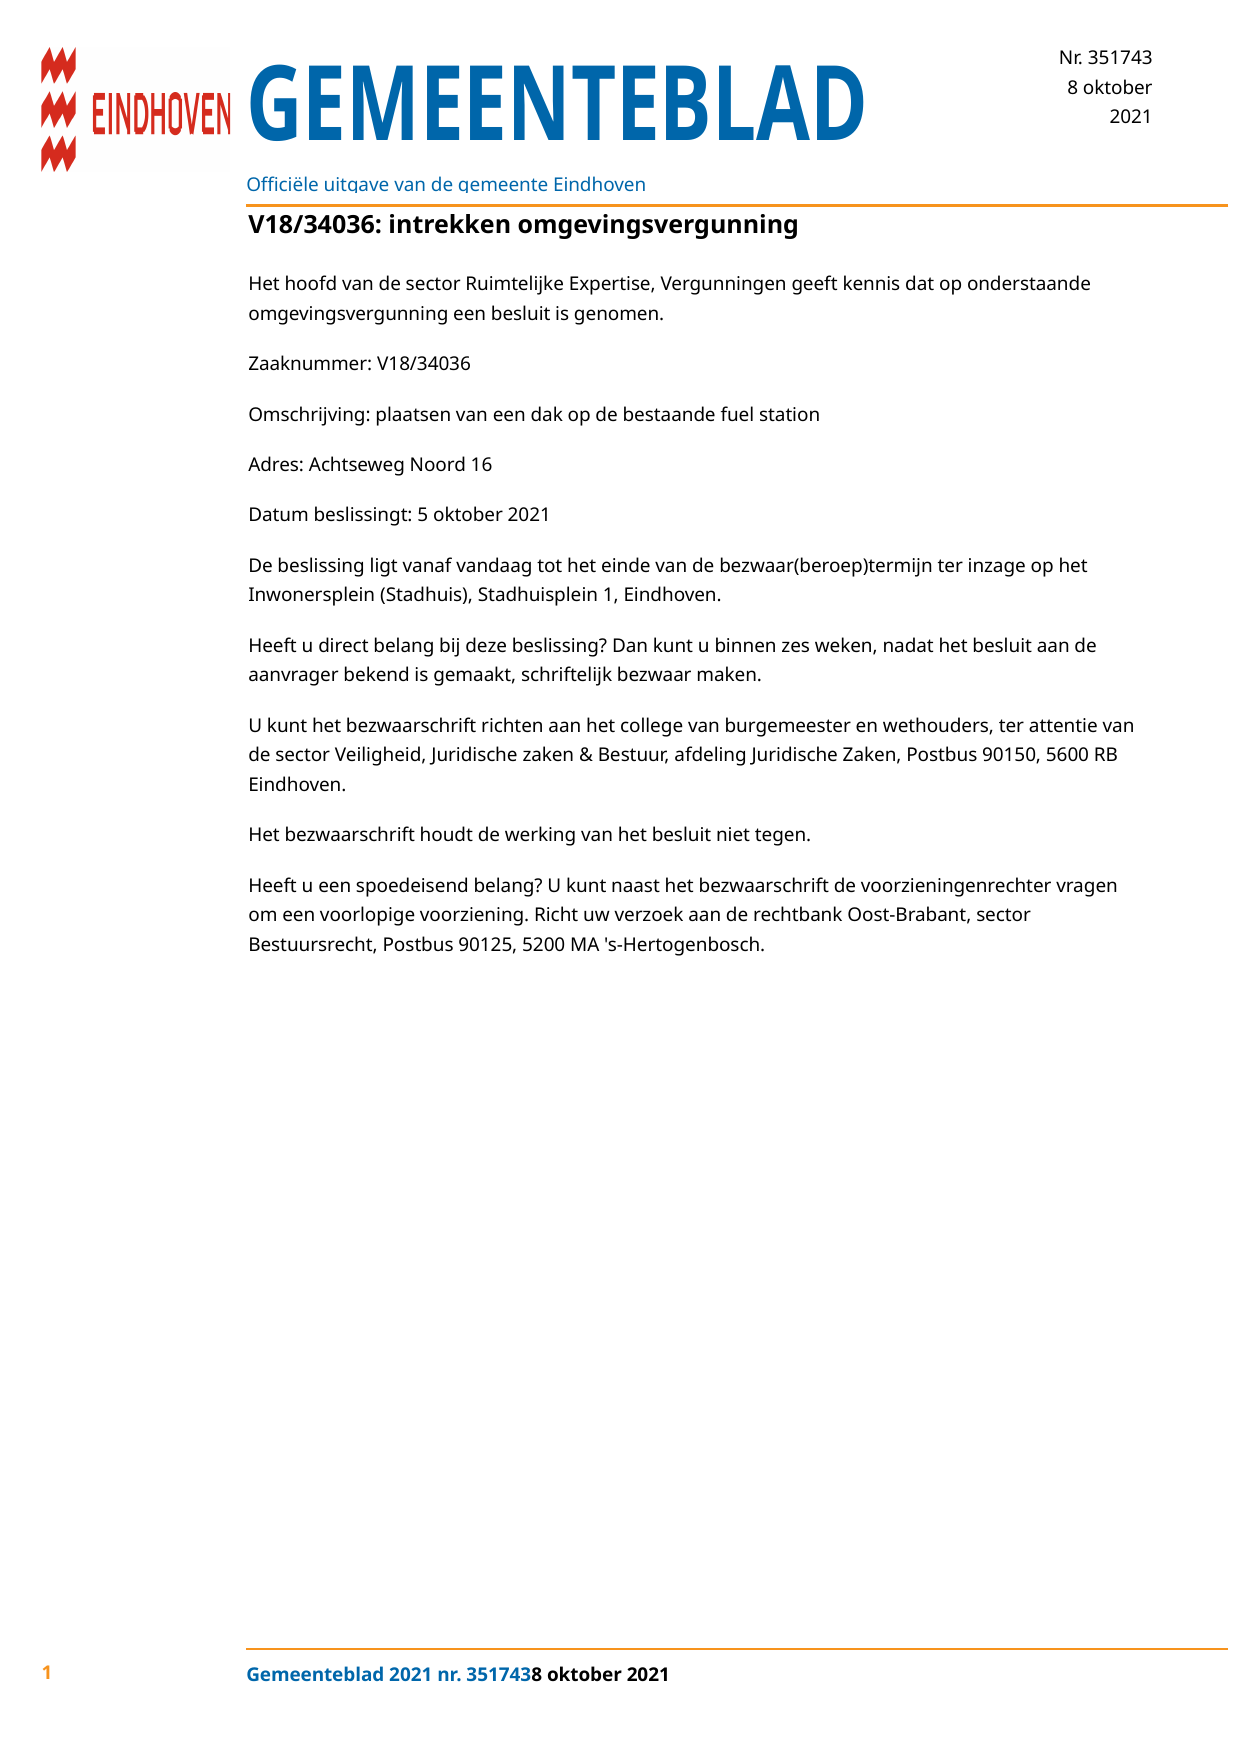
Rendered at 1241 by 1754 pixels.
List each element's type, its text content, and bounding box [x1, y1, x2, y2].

text Het bezwaarschrift houdt de werking van het besluit niet tegen. [248, 822, 1152, 847]
text Zaaknummer: V18/34036 [248, 350, 1152, 376]
picture [41, 47, 231, 172]
text U kunt het bezwaarschrift richten aan het college van burgemeester en wethouders, ter attentie van de sector Veiligheid, Juridische zaken & Bestuur, afdeling Juridische Zaken, Postbus 90150, 5600 RB Eindhoven. [248, 712, 1152, 797]
text Heeft u direct belang bij deze beslissing? Dan kunt u binnen zes weken, nadat het besluit aan de aanvrager bekend is gemaakt, schriftelijk bezwaar maken. [248, 632, 1152, 687]
text De beslissing ligt vanaf vandaag tot het einde van de bezwaar(beroep)termijn ter inzage op het Inwonersplein (Stadhuis), Stadhuisplein 1, Eindhoven. [248, 552, 1152, 607]
text Omschrijving: plaatsen van een dak op de bestaande fuel station [248, 401, 1152, 426]
text V18/34036: intrekken omgevingsvergunning [248, 207, 1152, 241]
text Datum beslissingt: 5 oktober 2021 [248, 502, 1152, 527]
text Heeft u een spoedeisend belang? U kunt naast het bezwaarschrift de voorzieningenrechter vragen om een voorlopige voorziening. Richt uw verzoek aan de rechtbank Oost-Brabant, sector Bestuursrecht, Postbus 90125, 5200 MA 's-Hertogenbosch. [248, 872, 1152, 957]
text Adres: Achtseweg Noord 16 [248, 451, 1152, 477]
text Het hoofd van de sector Ruimtelijke Expertise, Vergunningen geeft kennis dat op onderstaande omgevingsvergunning een besluit is genomen. [248, 270, 1152, 326]
